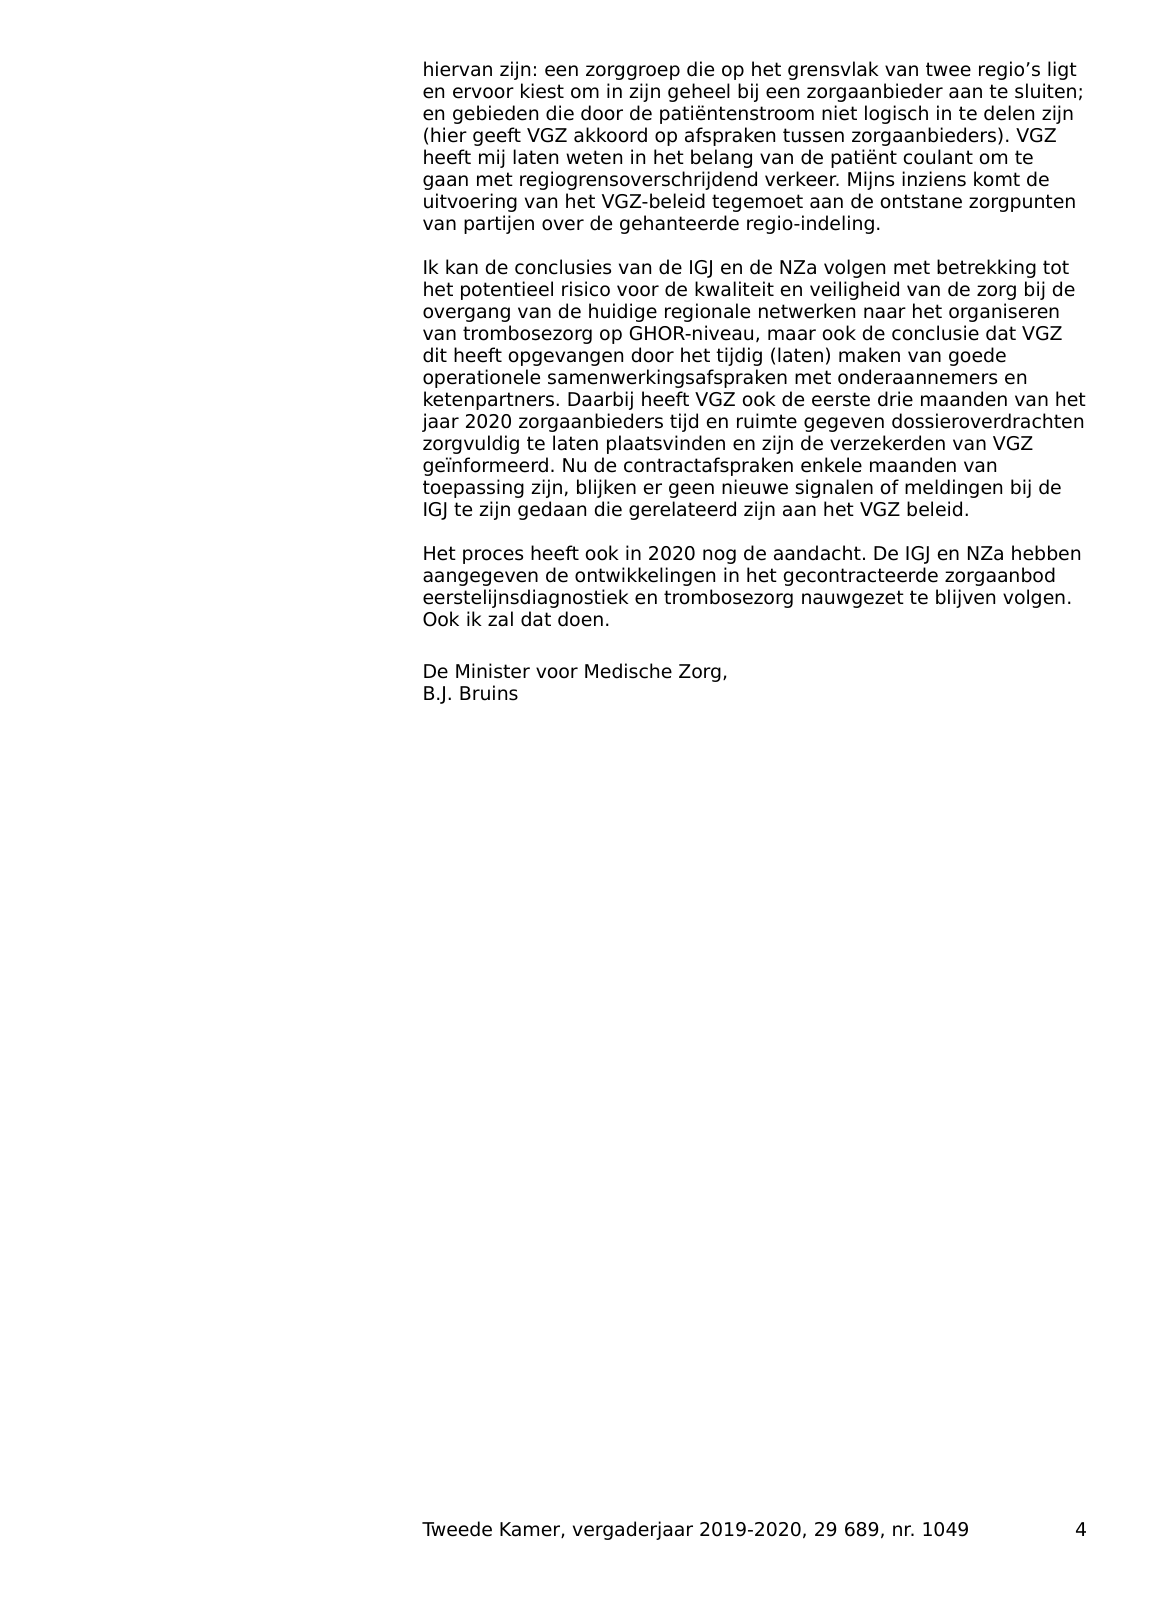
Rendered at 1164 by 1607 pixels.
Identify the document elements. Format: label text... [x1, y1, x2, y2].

text De Minister voor Medische Zorg, B.J. Bruins [422, 661, 1087, 705]
text Het proces heeft ook in 2020 nog de aandacht. De IGJ en NZa hebben aangegeven de ontwikkelingen in het gecontracteerde zorgaanbod eerstelijnsdiagnostiek en trombosezorg nauwgezet te blijven volgen. Ook ik zal dat doen. [422, 543, 1087, 631]
text Ik kan de conclusies van de IGJ en de NZa volgen met betrekking tot het potentieel risico voor de kwaliteit en veiligheid van de zorg bij de overgang van de huidige regionale netwerken naar het organiseren van trombosezorg op GHOR-niveau, maar ook de conclusie dat VGZ dit heeft opgevangen door het tijdig (laten) maken van goede operationele samenwerkingsafspraken met onderaannemers en ketenpartners. Daarbij heeft VGZ ook de eerste drie maanden van het jaar 2020 zorgaanbieders tijd en ruimte gegeven dossieroverdrachten zorgvuldig te laten plaatsvinden en zijn de verzekerden van VGZ geïnformeerd. Nu de contractafspraken enkele maanden van toepassing zijn, blijken er geen nieuwe signalen of meldingen bij de IGJ te zijn gedaan die gerelateerd zijn aan het VGZ beleid. [422, 257, 1087, 521]
text hiervan zijn: een zorggroep die op het grensvlak van twee regio’s ligt en ervoor kiest om in zijn geheel bij een zorgaanbieder aan te sluiten; en gebieden die door de patiëntenstroom niet logisch in te delen zijn (hier geeft VGZ akkoord op afspraken tussen zorgaanbieders). VGZ heeft mij laten weten in het belang van de patiënt coulant om te gaan met regiogrensoverschrijdend verkeer. Mijns inziens komt de uitvoering van het VGZ-beleid tegemoet aan de ontstane zorgpunten van partijen over de gehanteerde regio-indeling. [422, 59, 1087, 235]
